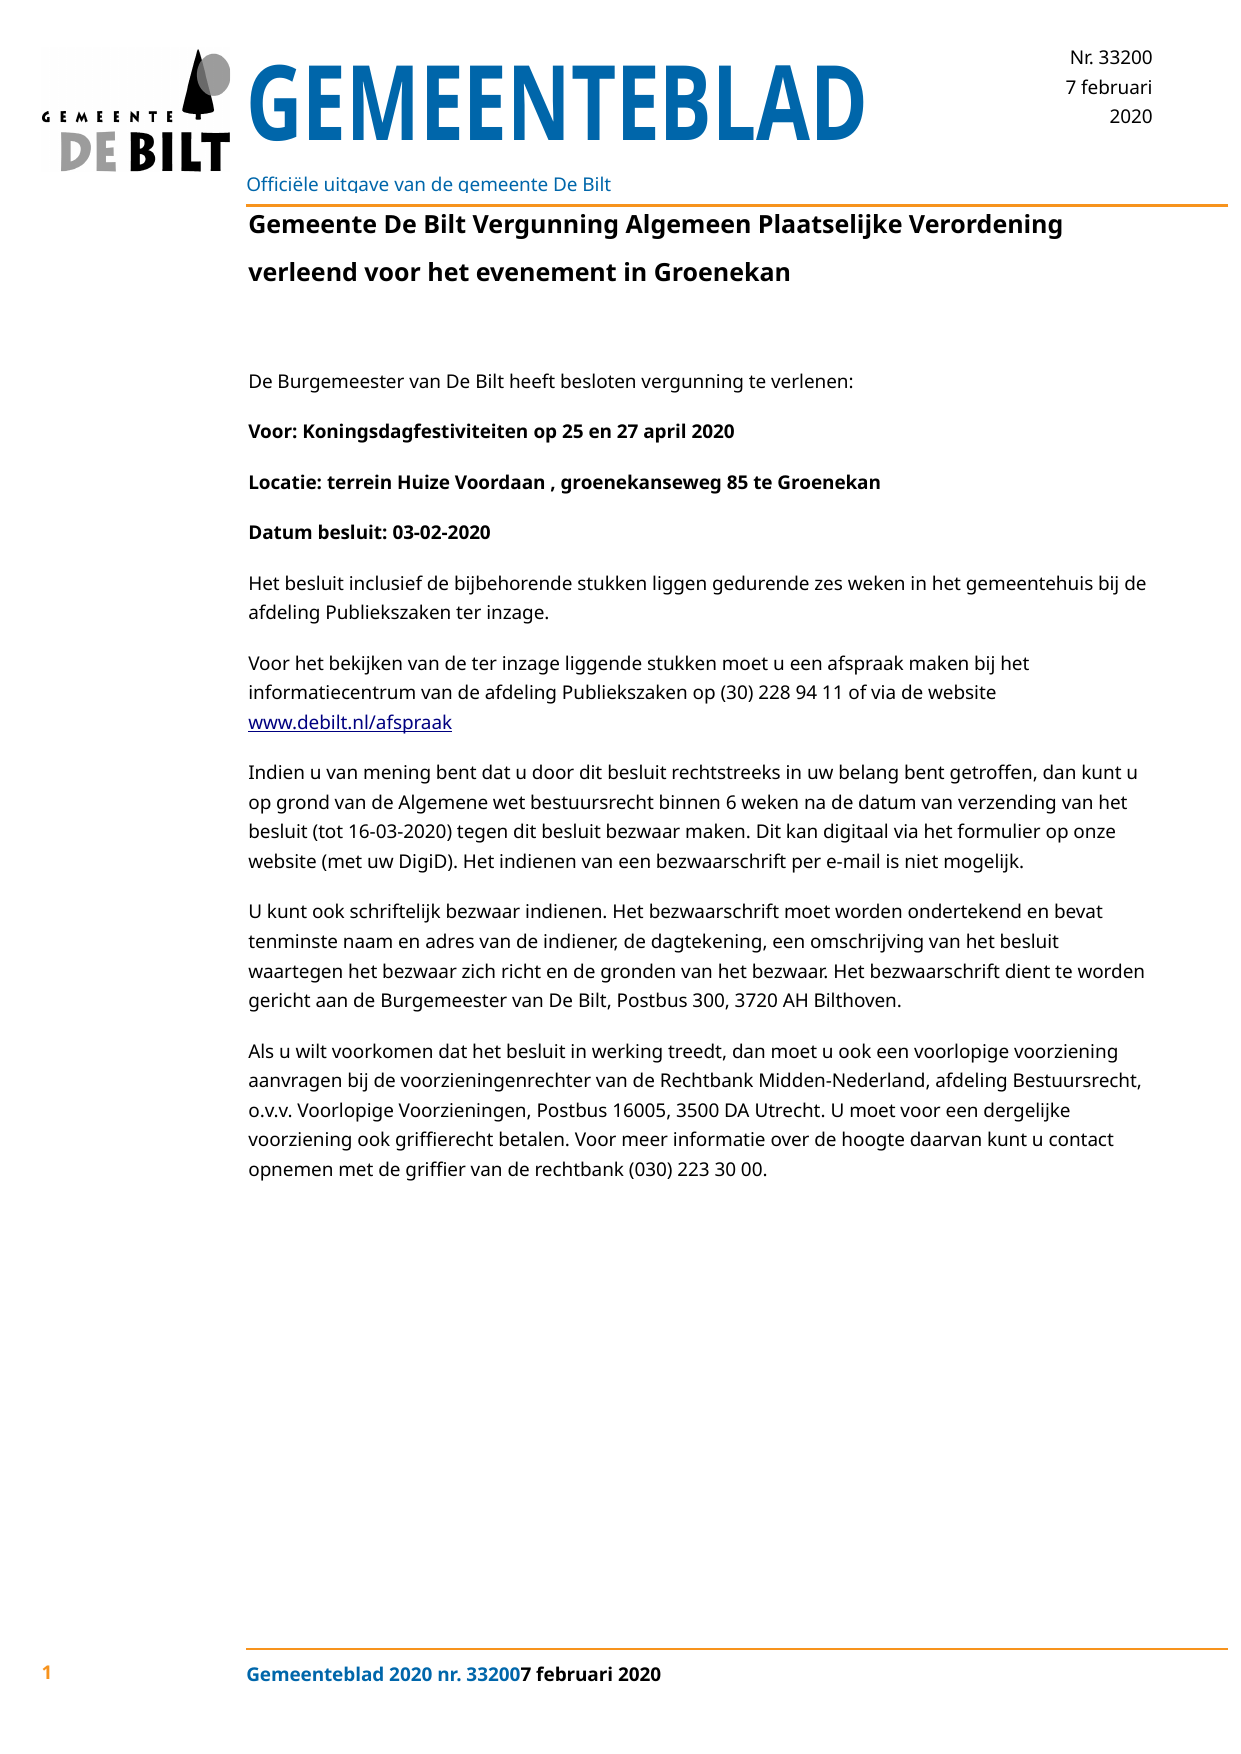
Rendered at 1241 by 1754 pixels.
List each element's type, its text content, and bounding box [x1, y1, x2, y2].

text Datum besluit: 03-02-2020 [248, 519, 1152, 545]
text Voor: Koningsdagfestiviteiten op 25 en 27 april 2020 [248, 419, 1152, 444]
text Voor het bekijken van de ter inzage liggende stukken moet u een afspraak maken bij het informatiecentrum van de afdeling Publiekszaken op (30) 228 94 11 of via de website www.debilt.nl/afspraak [248, 650, 1152, 735]
text Het besluit inclusief de bijbehorende stukken liggen gedurende zes weken in het gemeentehuis bij de afdeling Publiekszaken ter inzage. [248, 570, 1152, 625]
text Gemeente De Bilt Vergunning Algemeen Plaatselijke Verordening verleend voor het evenement in Groenekan [248, 207, 1152, 288]
text U kunt ook schriftelijk bezwaar indienen. Het bezwaarschrift moet worden ondertekend en bevat tenminste naam en adres van de indiener, de dagtekening, een omschrijving van het besluit waartegen het bezwaar zich richt en de gronden van het bezwaar. Het bezwaarschrift dient te worden gericht aan de Burgemeester van De Bilt, Postbus 300, 3720 AH Bilthoven. [248, 899, 1152, 1013]
text De Burgemeester van De Bilt heeft besloten vergunning te verlenen: [248, 368, 1152, 394]
picture [41, 47, 231, 172]
text Indien u van mening bent dat u door dit besluit rechtstreeks in uw belang bent getroffen, dan kunt u op grond van de Algemene wet bestuursrecht binnen 6 weken na de datum van verzending van het besluit (tot 16-03-2020) tegen dit besluit bezwaar maken. Dit kan digitaal via het formulier op onze website (met uw DigiD). Het indienen van een bezwaarschrift per e-mail is niet mogelijk. [248, 759, 1152, 874]
text Locatie: terrein Huize Voordaan , groenekanseweg 85 te Groenekan [248, 469, 1152, 495]
text Als u wilt voorkomen dat het besluit in werking treedt, dan moet u ook een voorlopige voorziening aanvragen bij de voorzieningenrechter van de Rechtbank Midden-Nederland, afdeling Bestuursrecht, o.v.v. Voorlopige Voorzieningen, Postbus 16005, 3500 DA Utrecht. U moet voor een dergelijke voorziening ook griffierecht betalen. Voor meer informatie over de hoogte daarvan kunt u contact opnemen met de griffier van de rechtbank (030) 223 30 00. [248, 1038, 1152, 1182]
